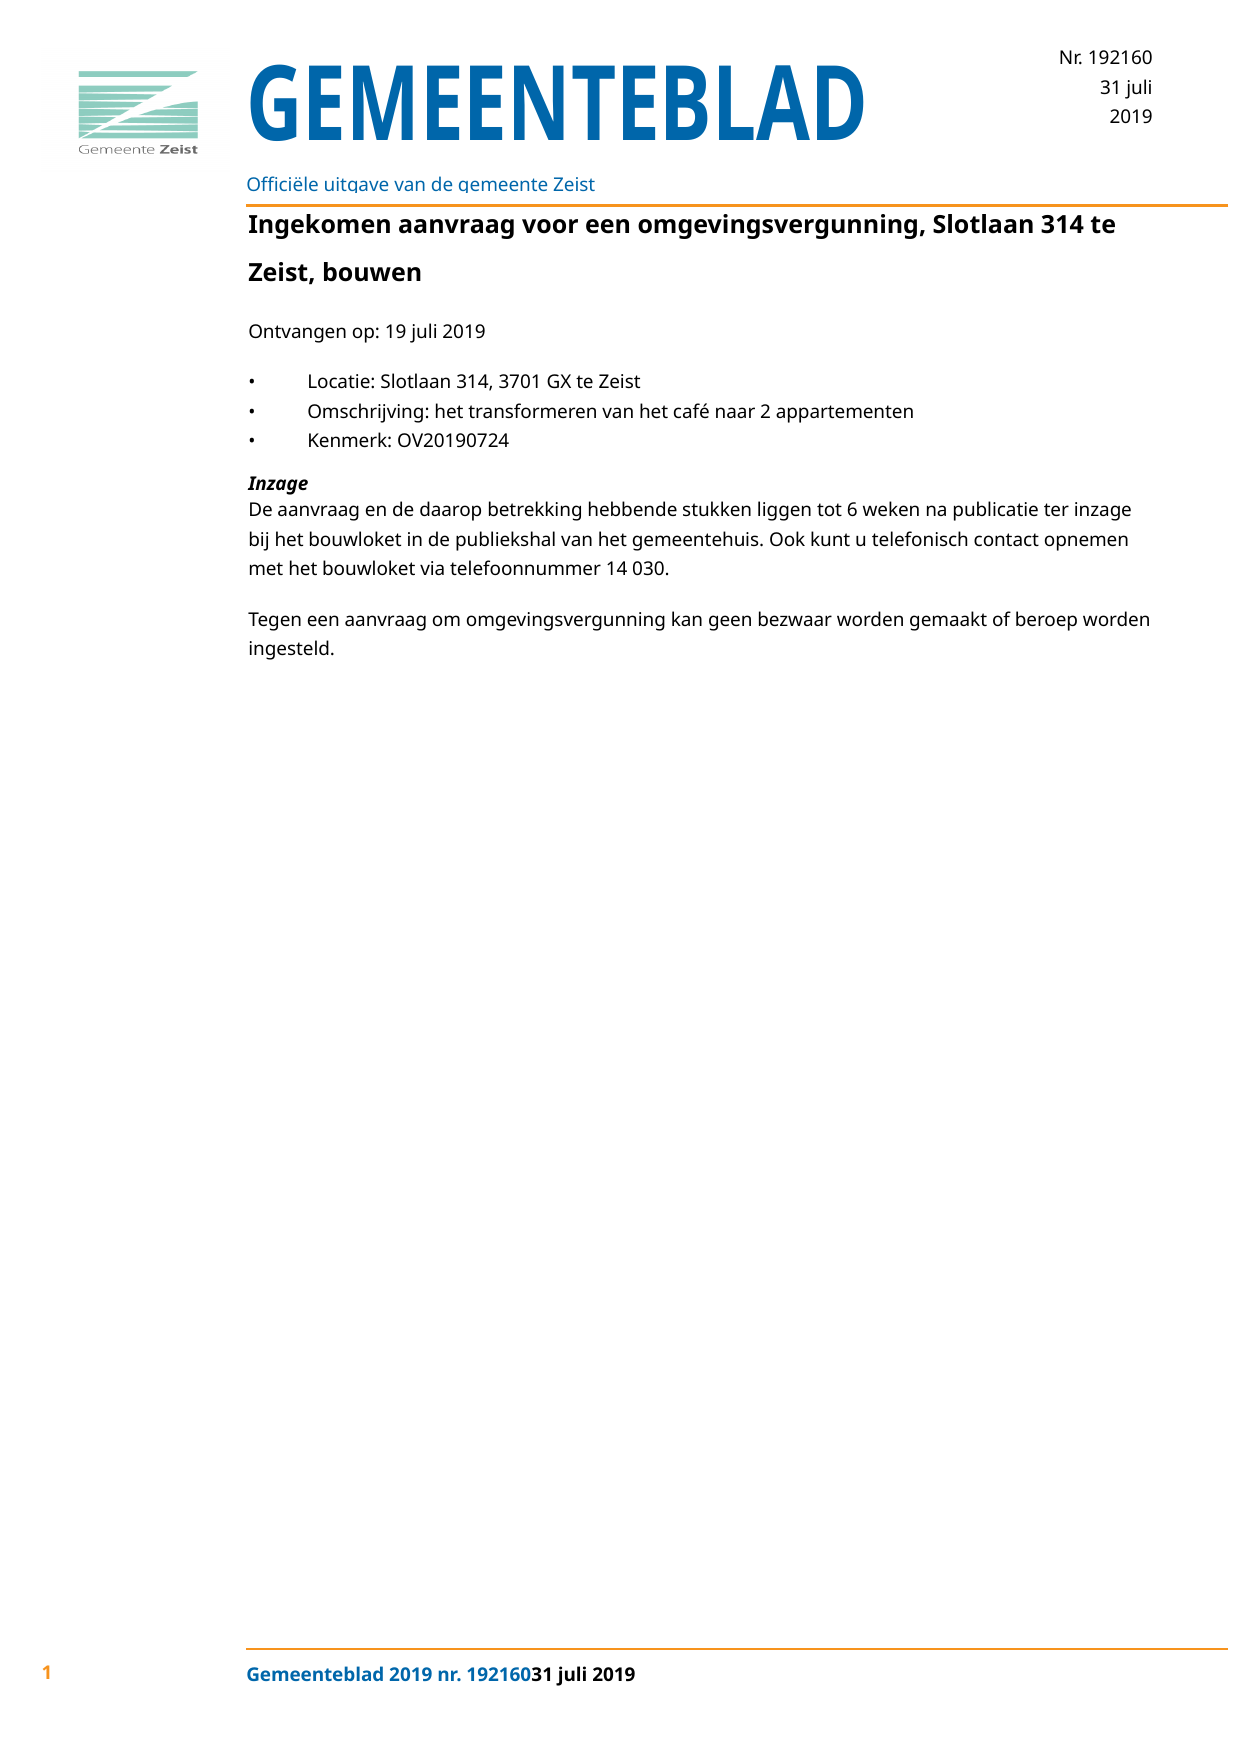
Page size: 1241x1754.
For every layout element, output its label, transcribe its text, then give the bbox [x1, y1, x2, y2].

picture [41, 47, 231, 172]
text Ingekomen aanvraag voor een omgevingsvergunning, Slotlaan 314 te Zeist, bouwen [248, 207, 1152, 288]
text De aanvraag en de daarop betrekking hebbende stukken liggen tot 6 weken na publicatie ter inzage bij het bouwloket in de publiekshal van het gemeentehuis. Ook kunt u telefonisch contact opnemen met het bouwloket via telefoonnummer 14 030. [248, 496, 1152, 581]
text Inzage [248, 471, 1152, 496]
list Kenmerk: OV20190724 [248, 427, 1152, 453]
text Ontvangen op: 19 juli 2019 [248, 318, 1152, 344]
list Omschrijving: het transformeren van het café naar 2 appartementen [248, 398, 1152, 424]
list Locatie: Slotlaan 314, 3701 GX te Zeist [248, 368, 1152, 394]
text Tegen een aanvraag om omgevingsvergunning kan geen bezwaar worden gemaakt of beroep worden ingesteld. [248, 606, 1152, 661]
